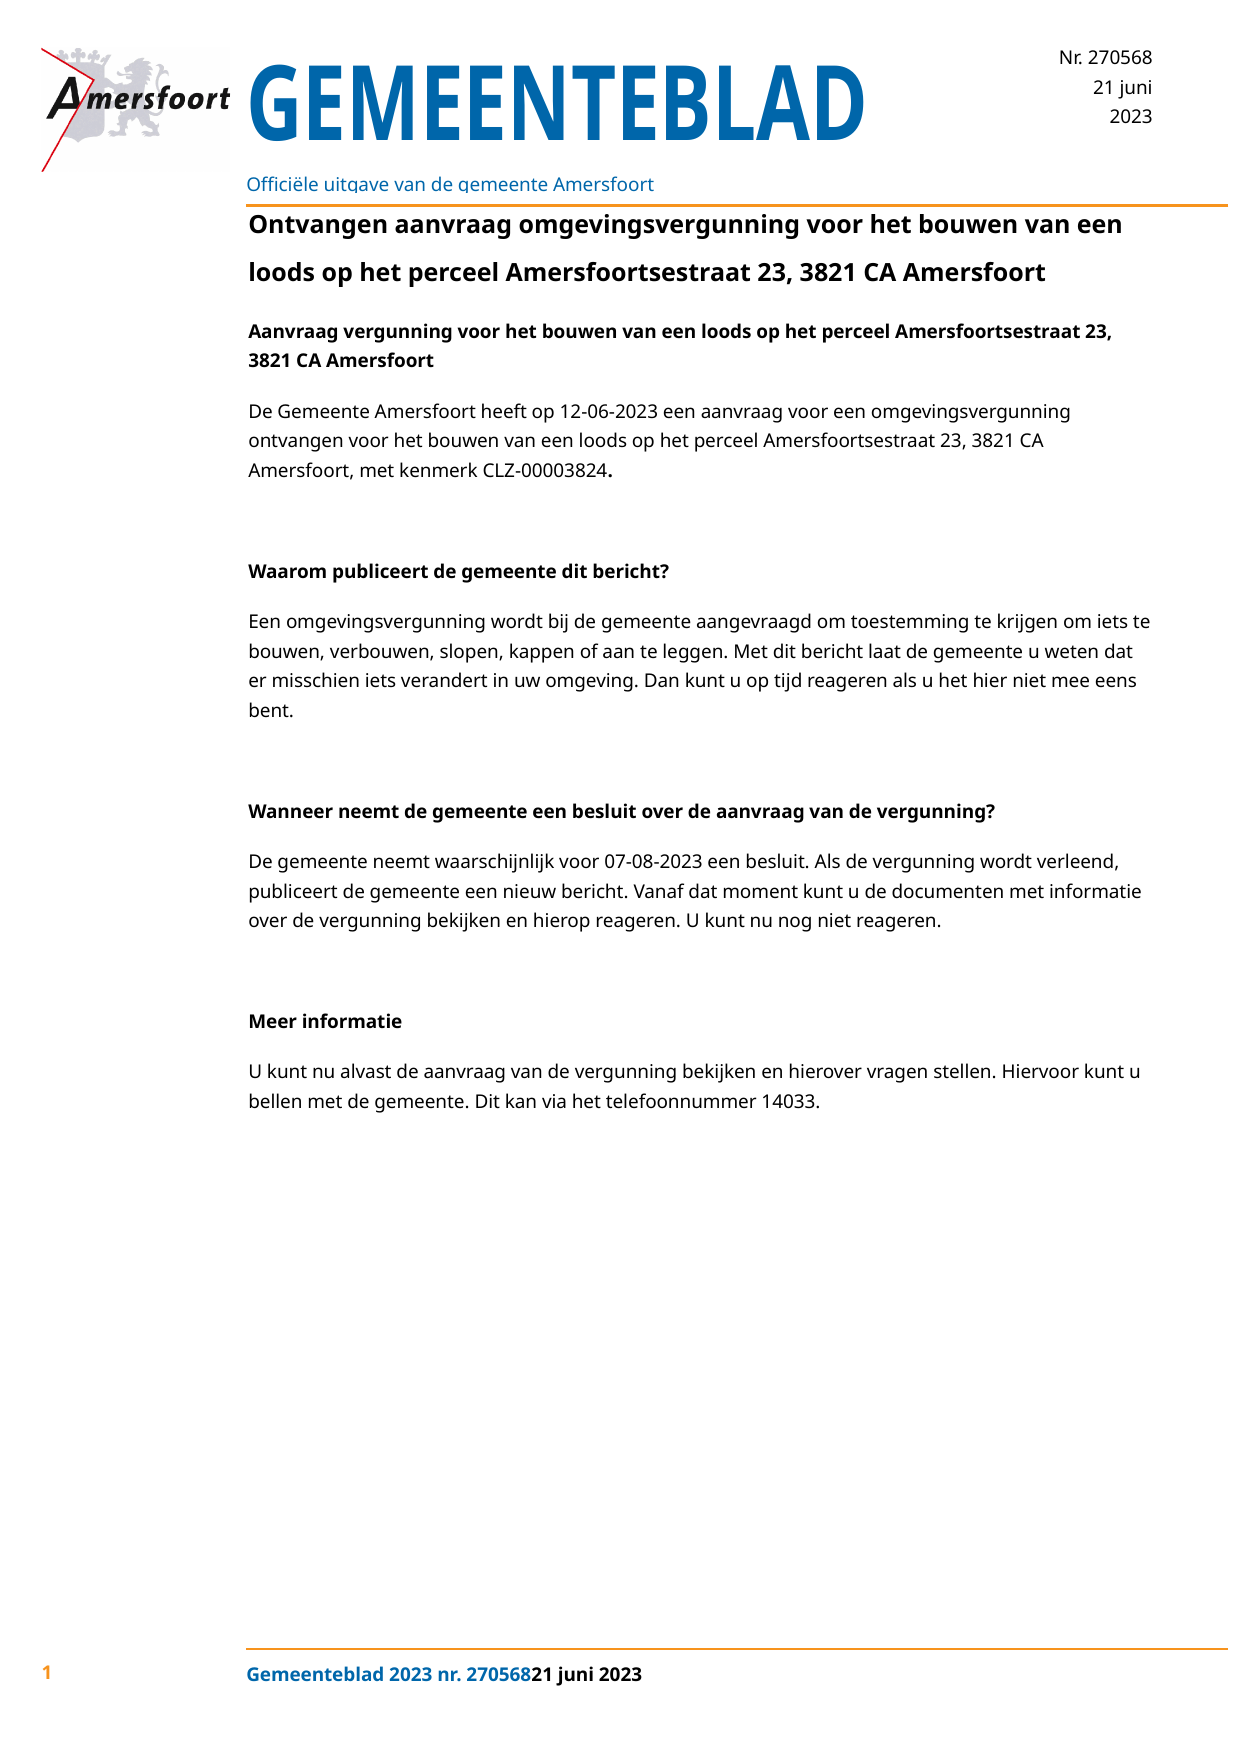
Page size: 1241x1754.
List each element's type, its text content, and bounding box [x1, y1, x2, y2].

text Waarom publiceert de gemeente dit bericht? [248, 558, 1152, 584]
text Ontvangen aanvraag omgevingsvergunning voor het bouwen van een loods op het perceel Amersfoortsestraat 23, 3821 CA Amersfoort [248, 207, 1152, 288]
text Wanneer neemt de gemeente een besluit over de aanvraag van de vergunning? [248, 798, 1152, 824]
text Aanvraag vergunning voor het bouwen van een loods op het perceel Amersfoortsestraat 23, 3821 CA Amersfoort [248, 318, 1152, 373]
text De gemeente neemt waarschijnlijk voor 07-08-2023 een besluit. Als de vergunning wordt verleend, publiceert de gemeente een nieuw bericht. Vanaf dat moment kunt u de documenten met informatie over de vergunning bekijken en hierop reageren. U kunt nu nog niet reageren. [248, 848, 1152, 933]
text Een omgevingsvergunning wordt bij de gemeente aangevraagd om toestemming te krijgen om iets te bouwen, verbouwen, slopen, kappen of aan te leggen. Met dit bericht laat de gemeente u weten dat er misschien iets verandert in uw omgeving. Dan kunt u op tijd reageren als u het hier niet mee eens bent. [248, 608, 1152, 723]
text U kunt nu alvast de aanvraag van de vergunning bekijken en hierover vragen stellen. Hiervoor kunt u bellen met de gemeente. Dit kan via het telefoonnummer 14033. [248, 1059, 1152, 1114]
text Meer informatie [248, 1008, 1152, 1034]
picture [41, 47, 231, 172]
text De Gemeente Amersfoort heeft op 12-06-2023 een aanvraag voor een omgevingsvergunning ontvangen voor het bouwen van een loods op het perceel Amersfoortsestraat 23, 3821 CA Amersfoort, met kenmerk CLZ-00003824. [248, 398, 1152, 483]
